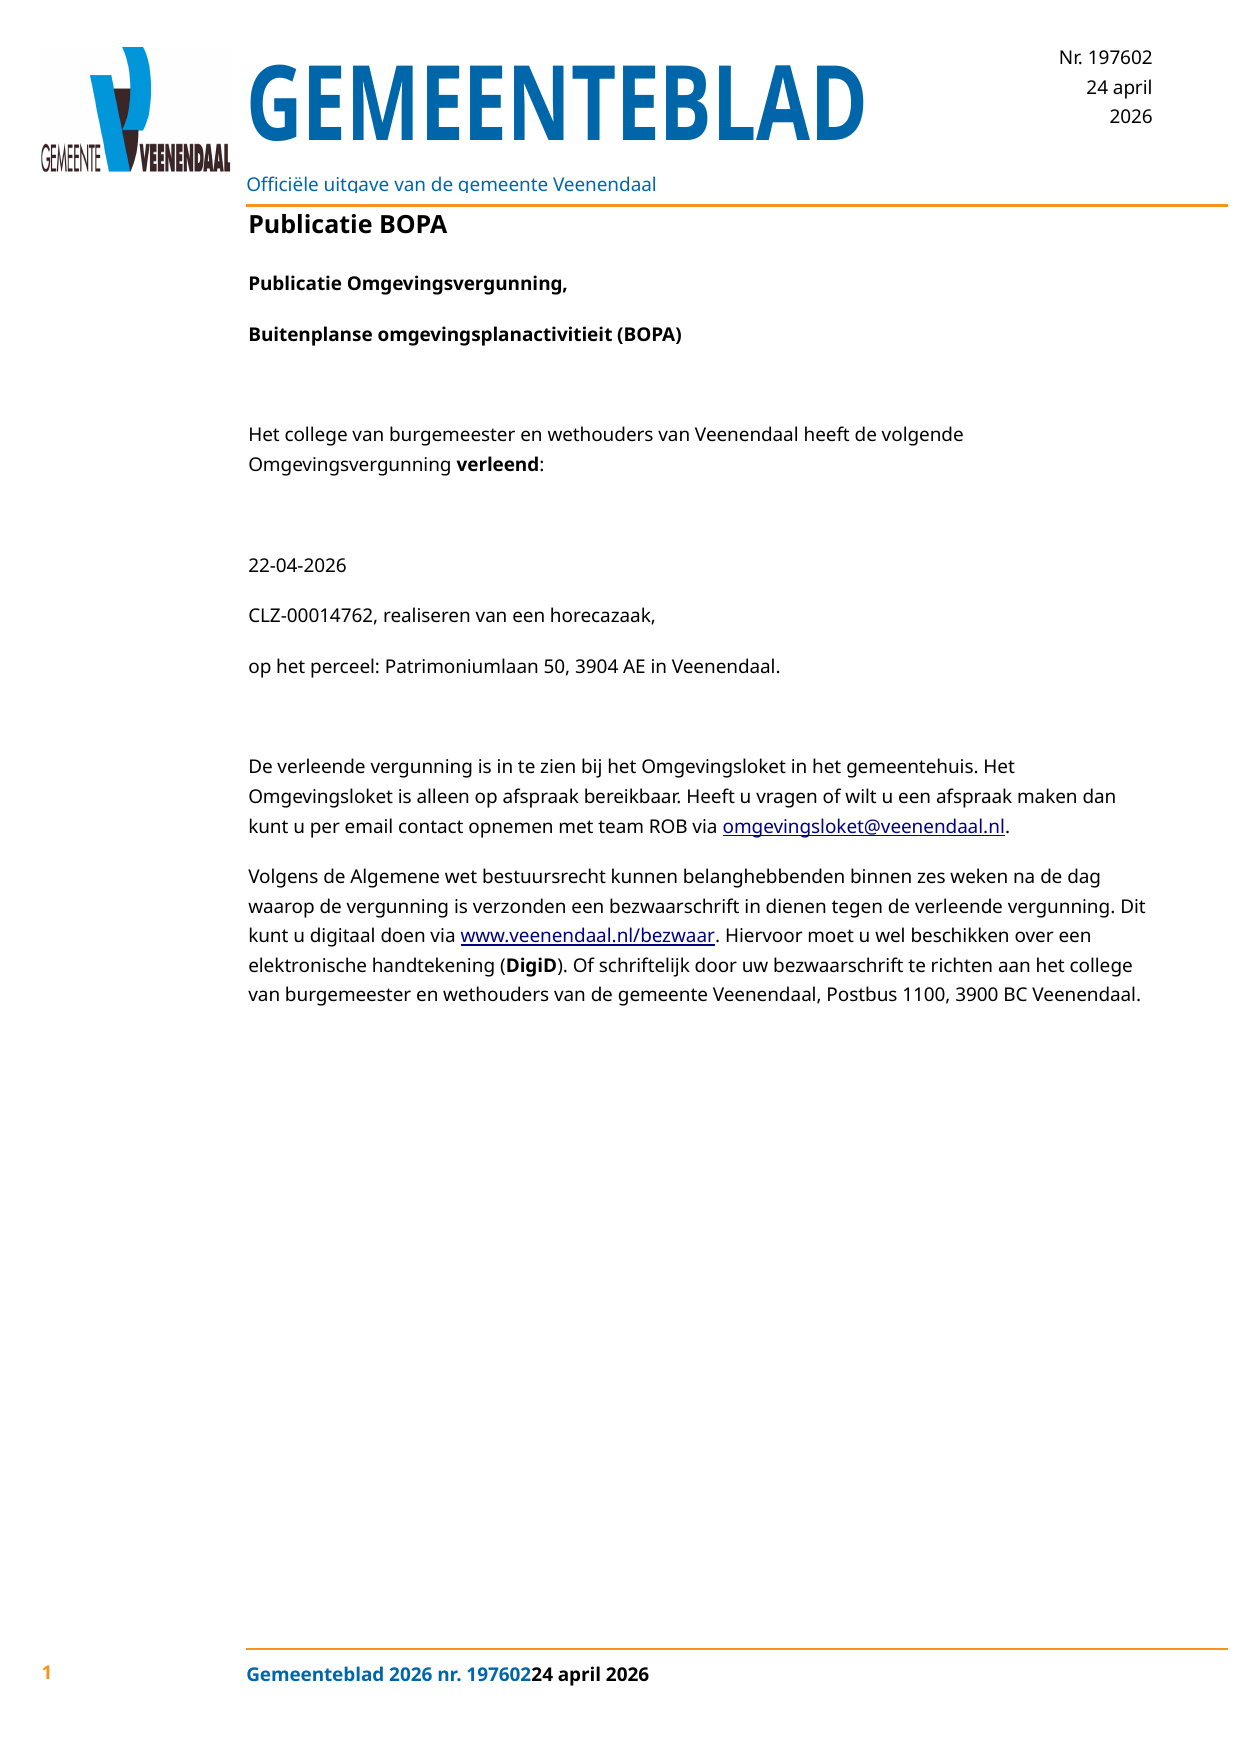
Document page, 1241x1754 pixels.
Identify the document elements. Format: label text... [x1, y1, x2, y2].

text Publicatie Omgevingsvergunning, [248, 270, 1152, 296]
text Volgens de Algemene wet bestuursrecht kunnen belanghebbenden binnen zes weken na de dag waarop de vergunning is verzonden een bezwaarschrift in dienen tegen de verleende vergunning. Dit kunt u digitaal doen via www.veenendaal.nl/bezwaar. Hiervoor moet u wel beschikken over een elektronische handtekening (DigiD). Of schriftelijk door uw bezwaarschrift te richten aan het college van burgemeester en wethouders van de gemeente Veenendaal, Postbus 1100, 3900 BC Veenendaal. [248, 863, 1152, 1007]
text op het perceel: Patrimoniumlaan 50, 3904 AE in Veenendaal. [248, 653, 1152, 678]
text CLZ-00014762, realiseren van een horecazaak, [248, 602, 1152, 628]
picture [123, 47, 231, 172]
text Het college van burgemeester en wethouders van Veenendaal heeft de volgende Omgevingsvergunning verleend: [248, 422, 1152, 477]
text Publicatie BOPA [248, 207, 1152, 241]
text Buitenplanse omgevingsplanactivitieit (BOPA) [248, 321, 1152, 346]
text 22-04-2026 [248, 552, 1152, 578]
picture [41, 47, 130, 172]
text De verleende vergunning is in te zien bij het Omgevingsloket in het gemeentehuis. Het Omgevingsloket is alleen op afspraak bereikbaar. Heeft u vragen of wilt u een afspraak maken dan kunt u per email contact opnemen met team ROB via omgevingsloket@veenendaal.nl. [248, 754, 1152, 838]
